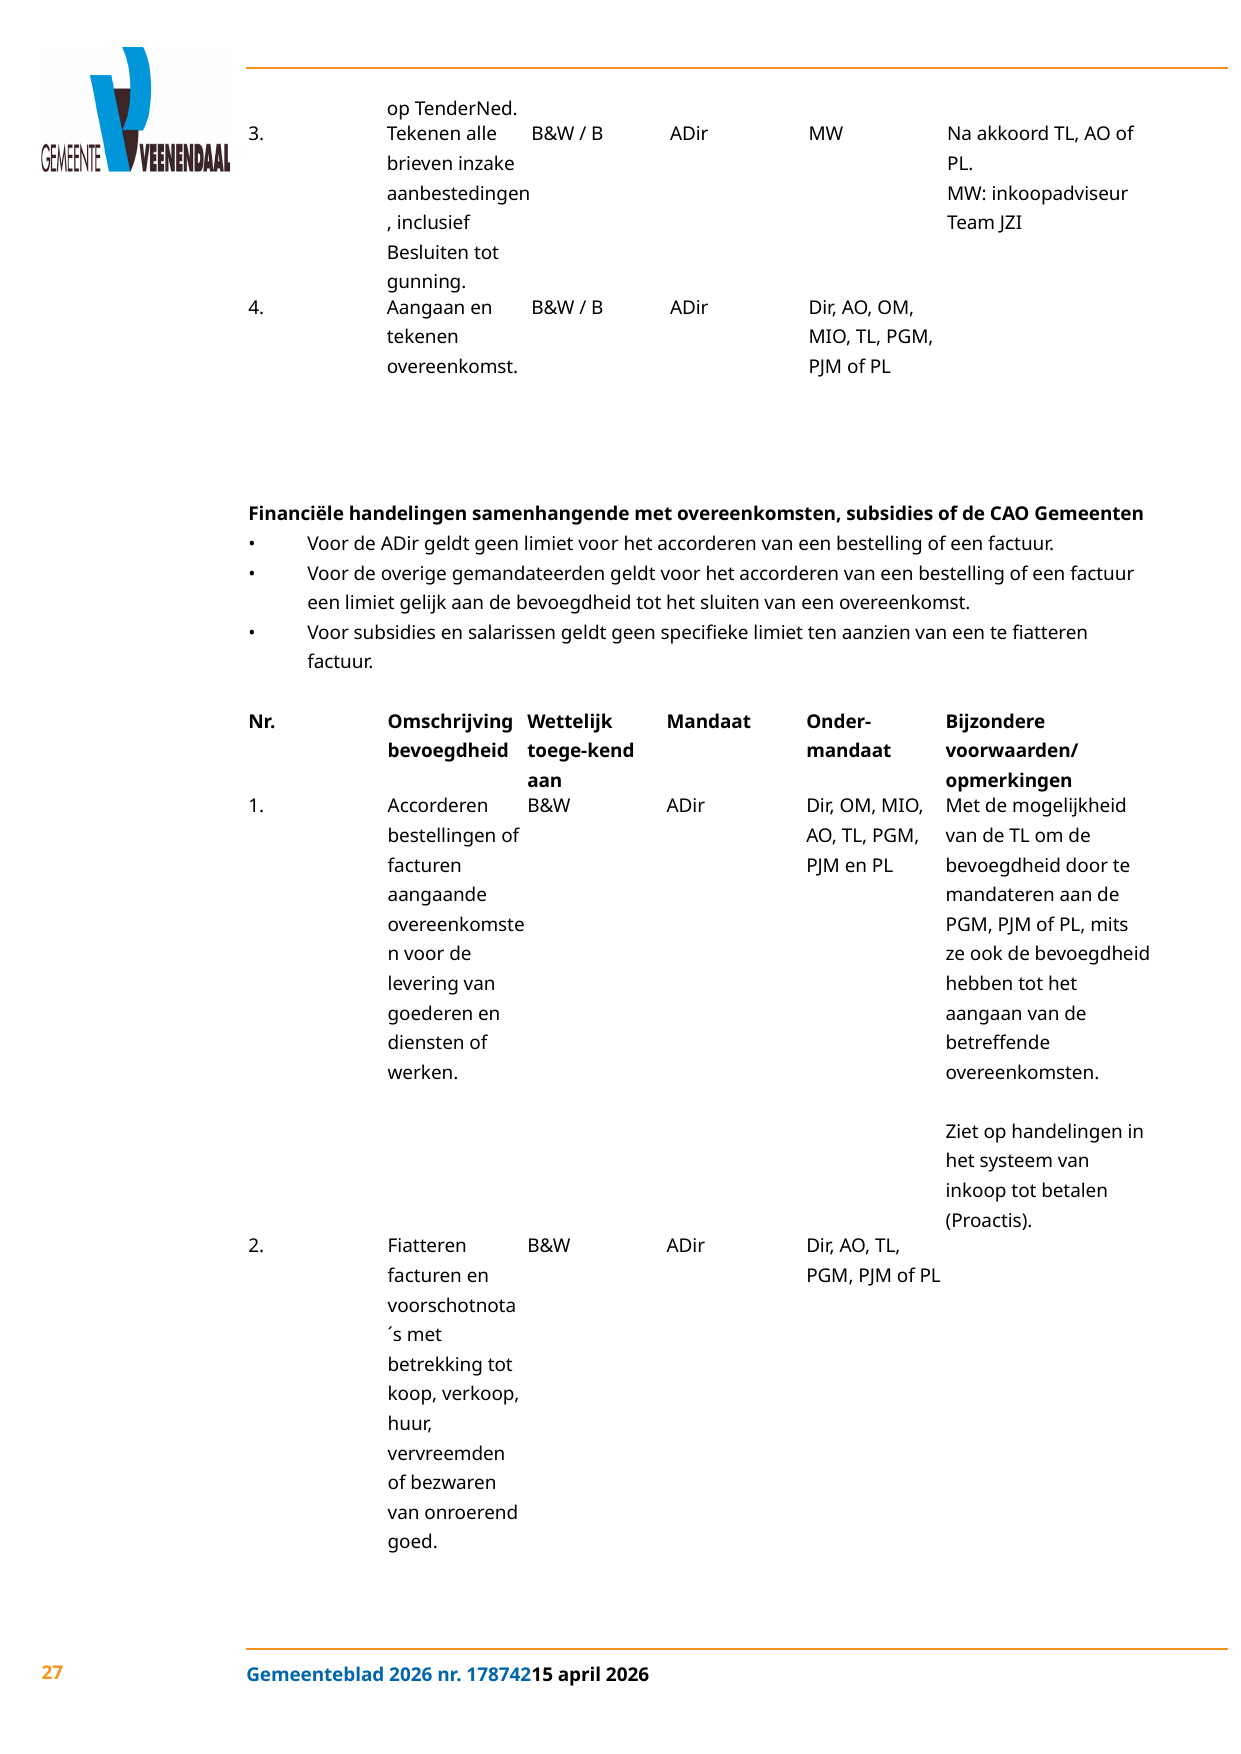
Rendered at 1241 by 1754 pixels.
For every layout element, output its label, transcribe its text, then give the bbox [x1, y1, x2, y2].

table_header Bijzondere voorwaarden/ opmerkingen [945, 708, 1152, 793]
table_cell Na akkoord TL, AO of PL. MW: inkoopadviseur Team JZI [947, 121, 1152, 294]
picture [123, 47, 231, 172]
table_cell op TenderNed. [387, 95, 531, 121]
table_cell B&W / B [531, 121, 670, 294]
table_cell [670, 95, 808, 121]
table_cell MW [808, 121, 947, 294]
text Financiële handelingen samenhangende met overeenkomsten, subsidies of de CAO Gemeenten [248, 501, 1152, 526]
table_header Omschrijving bevoegdheid [388, 708, 527, 793]
table_cell Dir, OM, MIO, AO, TL, PGM, PJM en PL [806, 793, 945, 1233]
table_cell Accorderen bestellingen of facturen aangaande overeenkomsten voor de levering van goederen en diensten of werken. [388, 793, 527, 1233]
table_cell 3. [248, 121, 387, 294]
table_cell Dir, AO, OM, MIO, TL, PGM, PJM of PL [808, 294, 947, 379]
table_cell 4. [248, 294, 387, 379]
table_cell 2. [248, 1233, 387, 1554]
table_cell [808, 95, 947, 121]
table_cell B&W [527, 1233, 666, 1554]
table_cell [947, 95, 1152, 121]
table_cell B&W / B [531, 294, 670, 379]
table_cell [531, 95, 670, 121]
table_cell ADir [666, 1233, 806, 1554]
table_cell Met de mogelijkheid van de TL om de bevoegdheid door te mandateren aan de PGM, PJM of PL, mits ze ook de bevoegdheid hebben tot het aangaan van de betreffende overeenkomsten. Ziet op handelingen in het systeem van inkoop tot betalen (Proactis). [945, 793, 1152, 1233]
table_cell B&W [527, 793, 666, 1233]
table_cell 1. [248, 793, 387, 1233]
table_header Wettelijk toege-kend aan [527, 708, 666, 793]
table_header Nr. [248, 708, 387, 793]
table_cell Dir, AO, TL, PGM, PJM of PL [806, 1233, 945, 1554]
list Voor de overige gemandateerden geldt voor het accorderen van een bestelling of een factuur een limiet gelijk aan de bevoegdheid tot het sluiten van een overeenkomst. [248, 560, 1152, 615]
list Voor subsidies en salarissen geldt geen specifieke limiet ten aanzien van een te fiatteren factuur. [248, 619, 1152, 674]
picture [41, 47, 130, 172]
table_cell Tekenen alle brieven inzake aanbestedingen, inclusief Besluiten tot gunning. [387, 121, 531, 294]
table_cell Fiatteren facturen en voorschotnota´s met betrekking tot koop, verkoop, huur, vervreemden of bezwaren van onroerend goed. [388, 1233, 527, 1554]
table_cell ADir [670, 121, 808, 294]
list Voor de ADir geldt geen limiet voor het accorderen van een bestelling of een factuur. [248, 530, 1152, 556]
table_header Mandaat [666, 708, 806, 793]
table_header Onder-mandaat [806, 708, 945, 793]
table_cell ADir [670, 294, 808, 379]
table_cell Aangaan en tekenen overeenkomst. [387, 294, 531, 379]
table_cell ADir [666, 793, 806, 1233]
table_cell [945, 1233, 1152, 1554]
table_cell [947, 294, 1152, 379]
table_cell [248, 95, 387, 121]
